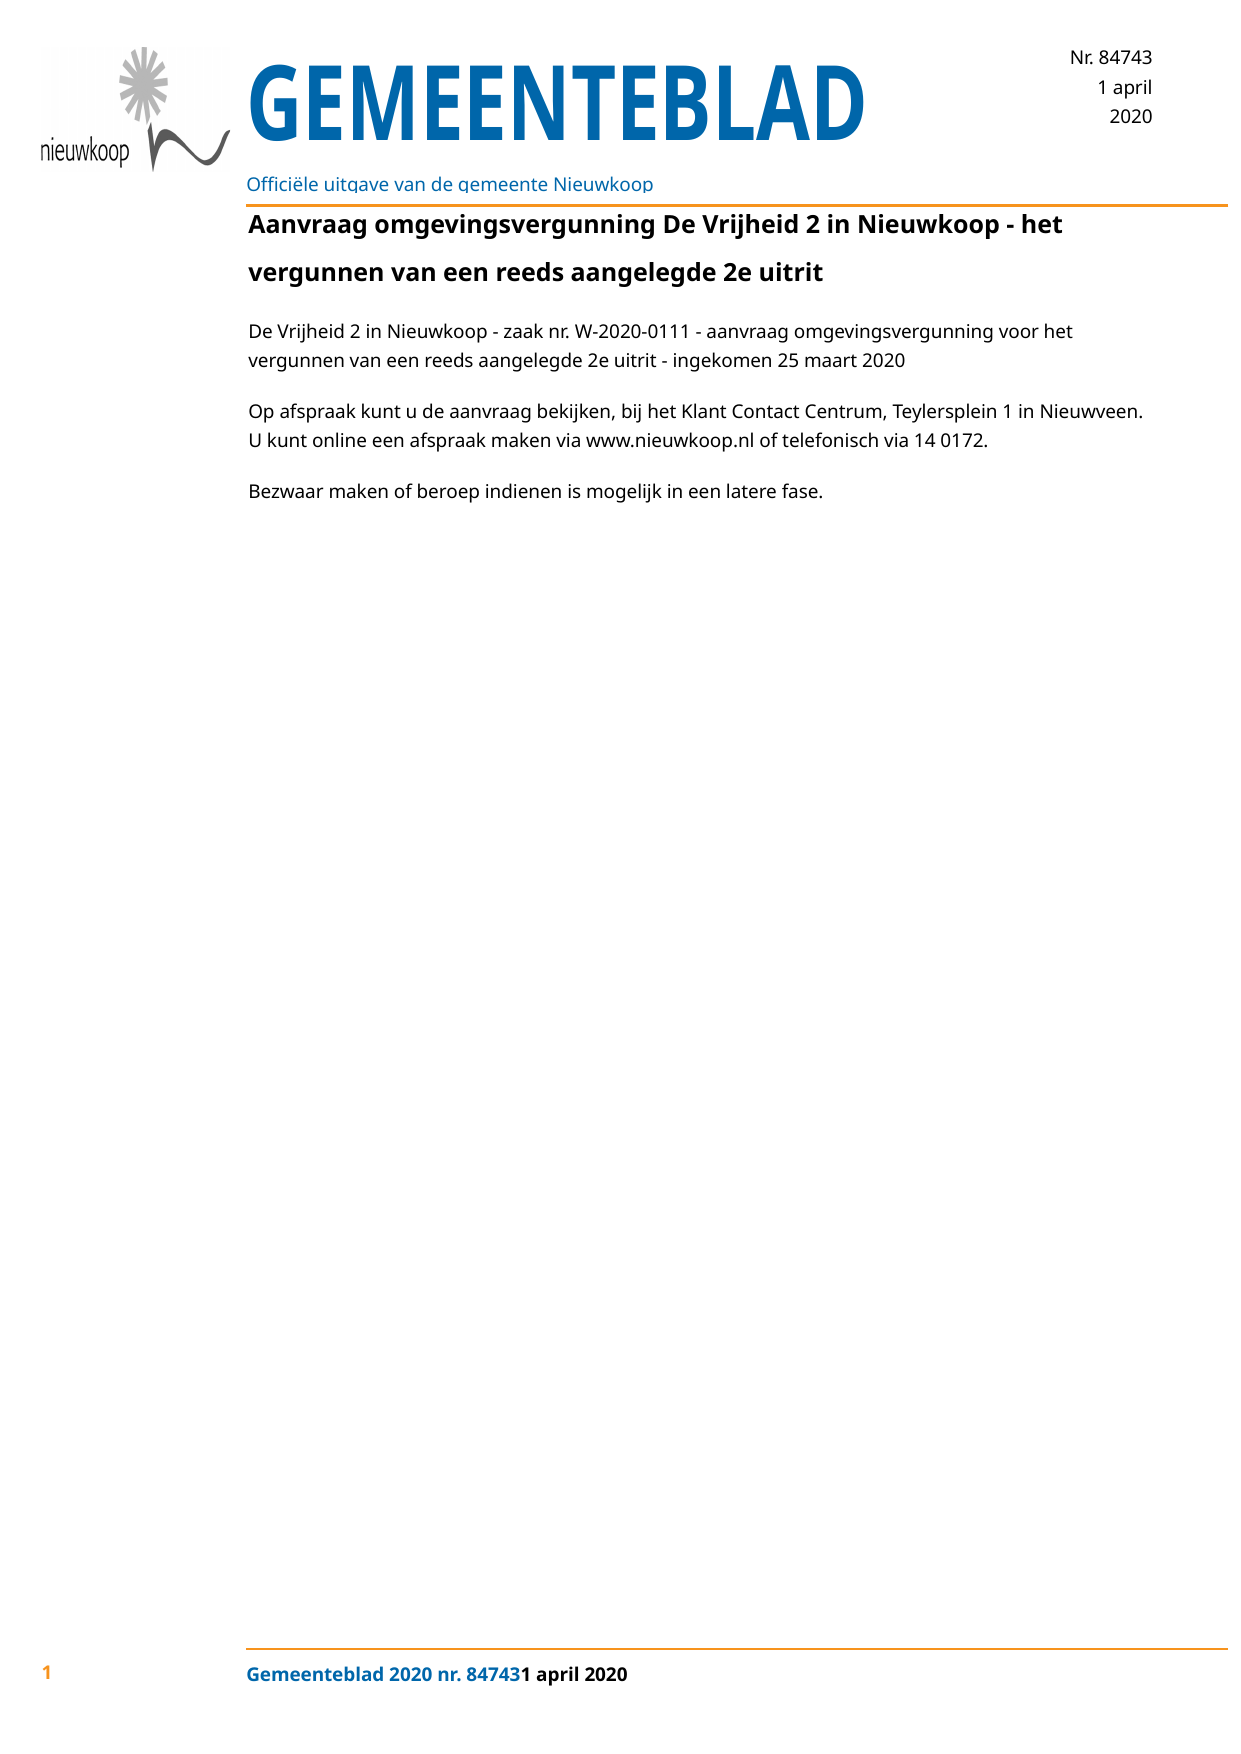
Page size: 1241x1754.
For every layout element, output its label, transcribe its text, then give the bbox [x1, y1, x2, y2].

picture [41, 47, 231, 172]
text Aanvraag omgevingsvergunning De Vrijheid 2 in Nieuwkoop - het vergunnen van een reeds aangelegde 2e uitrit [248, 207, 1152, 288]
text Op afspraak kunt u de aanvraag bekijken, bij het Klant Contact Centrum, Teylersplein 1 in Nieuwveen. U kunt online een afspraak maken via www.nieuwkoop.nl of telefonisch via 14 0172. [248, 398, 1152, 453]
text Bezwaar maken of beroep indienen is mogelijk in een latere fase. [248, 478, 1152, 504]
text De Vrijheid 2 in Nieuwkoop - zaak nr. W-2020-0111 - aanvraag omgevingsvergunning voor het vergunnen van een reeds aangelegde 2e uitrit - ingekomen 25 maart 2020 [248, 318, 1152, 373]
